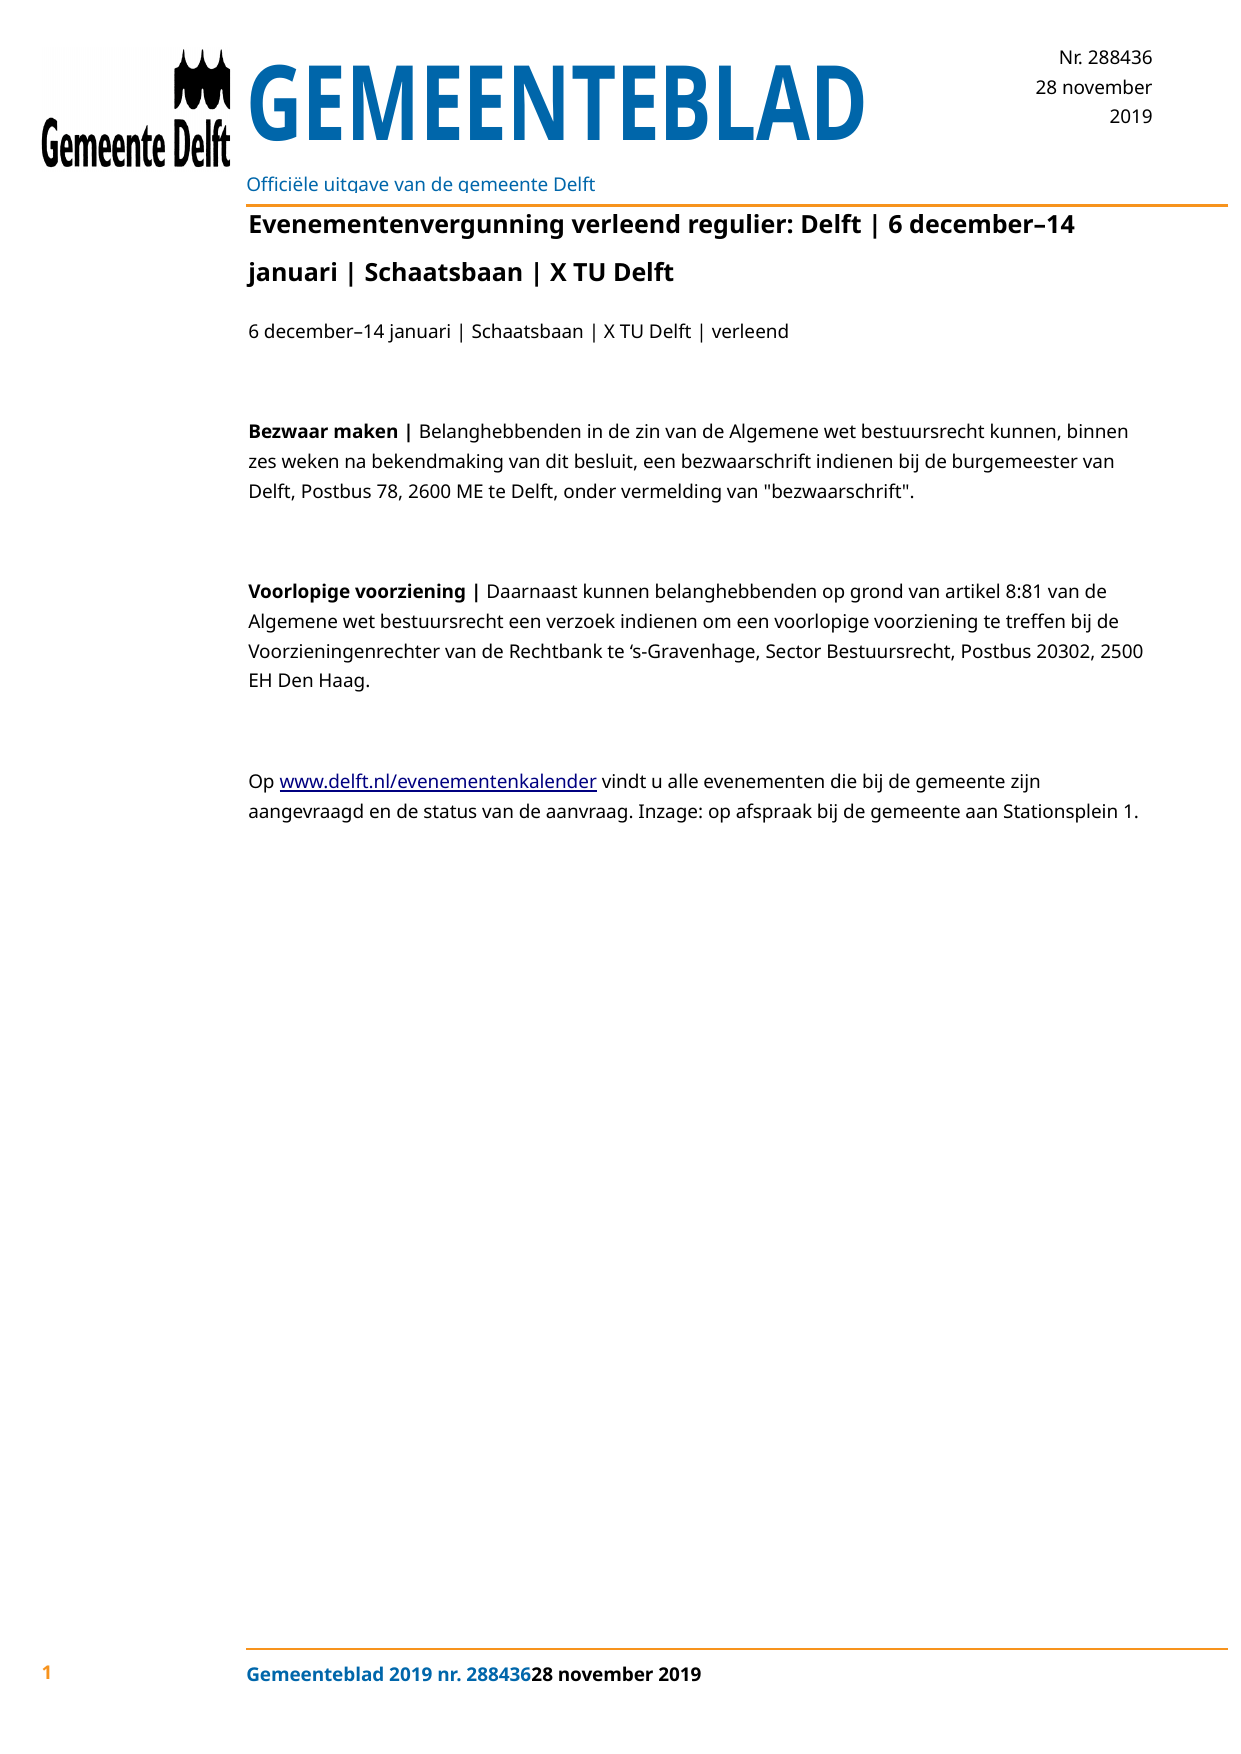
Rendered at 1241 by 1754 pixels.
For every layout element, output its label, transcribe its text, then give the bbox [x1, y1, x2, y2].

text 6 december–14 januari | Schaatsbaan | X TU Delft | verleend [248, 318, 1152, 344]
text Voorlopige voorziening | Daarnaast kunnen belanghebbenden op grond van artikel 8:81 van de Algemene wet bestuursrecht een verzoek indienen om een voorlopige voorziening te treffen bij de Voorzieningenrechter van de Rechtbank te ‘s-Gravenhage, Sector Bestuursrecht, Postbus 20302, 2500 EH Den Haag. [248, 579, 1152, 693]
text Bezwaar maken | Belanghebbenden in de zin van de Algemene wet bestuursrecht kunnen, binnen zes weken na bekendmaking van dit besluit, een bezwaarschrift indienen bij de burgemeester van Delft, Postbus 78, 2600 ME te Delft, onder vermelding van "bezwaarschrift". [248, 419, 1152, 504]
picture [41, 47, 231, 172]
text Evenementenvergunning verleend regulier: Delft | 6 december–14 januari | Schaatsbaan | X TU Delft [248, 207, 1152, 288]
text Op www.delft.nl/evenementenkalender vindt u alle evenementen die bij de gemeente zijn aangevraagd en de status van de aanvraag. Inzage: op afspraak bij de gemeente aan Stationsplein 1. [248, 768, 1152, 824]
